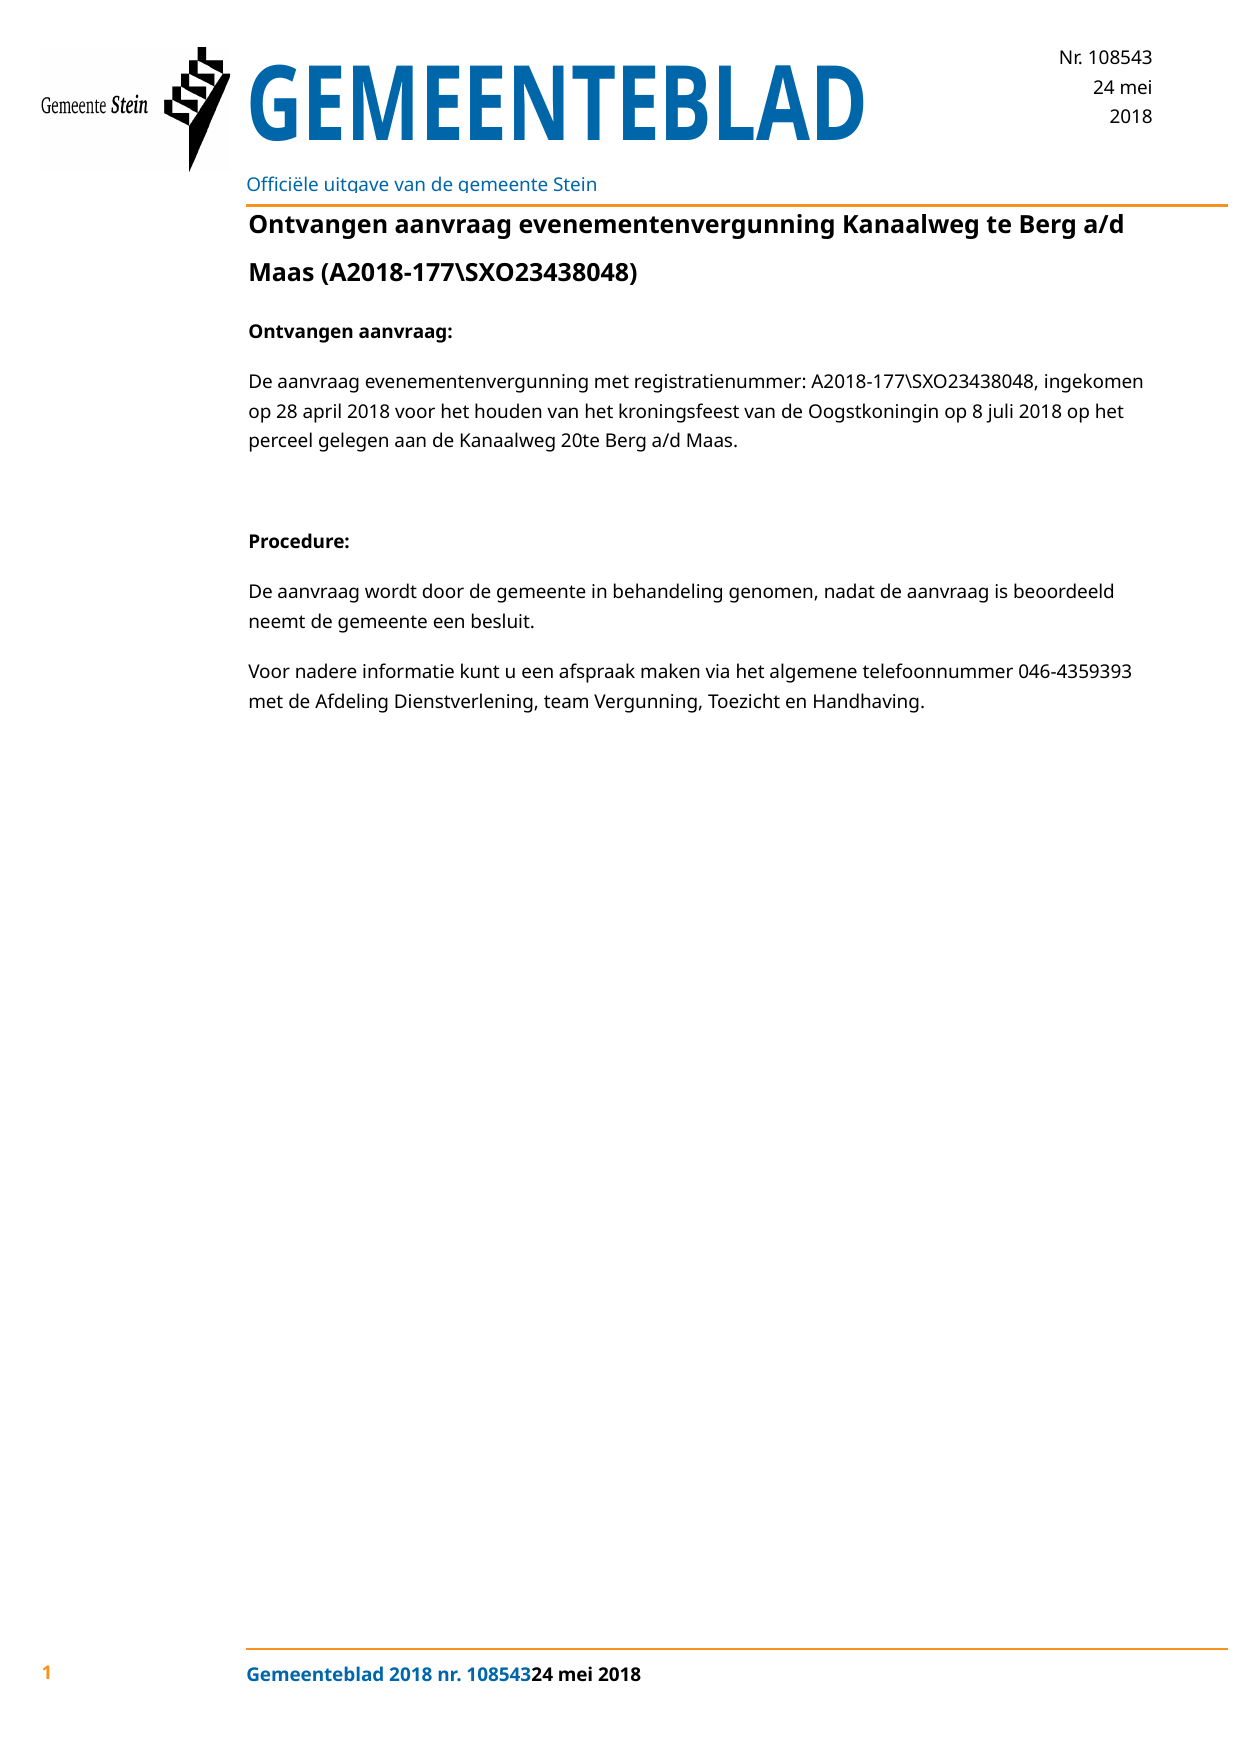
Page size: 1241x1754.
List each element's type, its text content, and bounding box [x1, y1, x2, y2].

text De aanvraag evenementenvergunning met registratienummer: A2018-177\SXO23438048, ingekomen op 28 april 2018 voor het houden van het kroningsfeest van de Oogstkoningin op 8 juli 2018 op het perceel gelegen aan de Kanaalweg 20te Berg a/d Maas. [248, 368, 1152, 453]
picture [41, 47, 231, 172]
text Voor nadere informatie kunt u een afspraak maken via het algemene telefoonnummer 046-4359393 met de Afdeling Dienstverlening, team Vergunning, Toezicht en Handhaving. [248, 659, 1152, 714]
text Ontvangen aanvraag: [248, 318, 1152, 344]
text De aanvraag wordt door de gemeente in behandeling genomen, nadat de aanvraag is beoordeeld neemt de gemeente een besluit. [248, 579, 1152, 634]
text Procedure: [248, 528, 1152, 554]
text Ontvangen aanvraag evenementenvergunning Kanaalweg te Berg a/d Maas (A2018-177\SXO23438048) [248, 207, 1152, 288]
